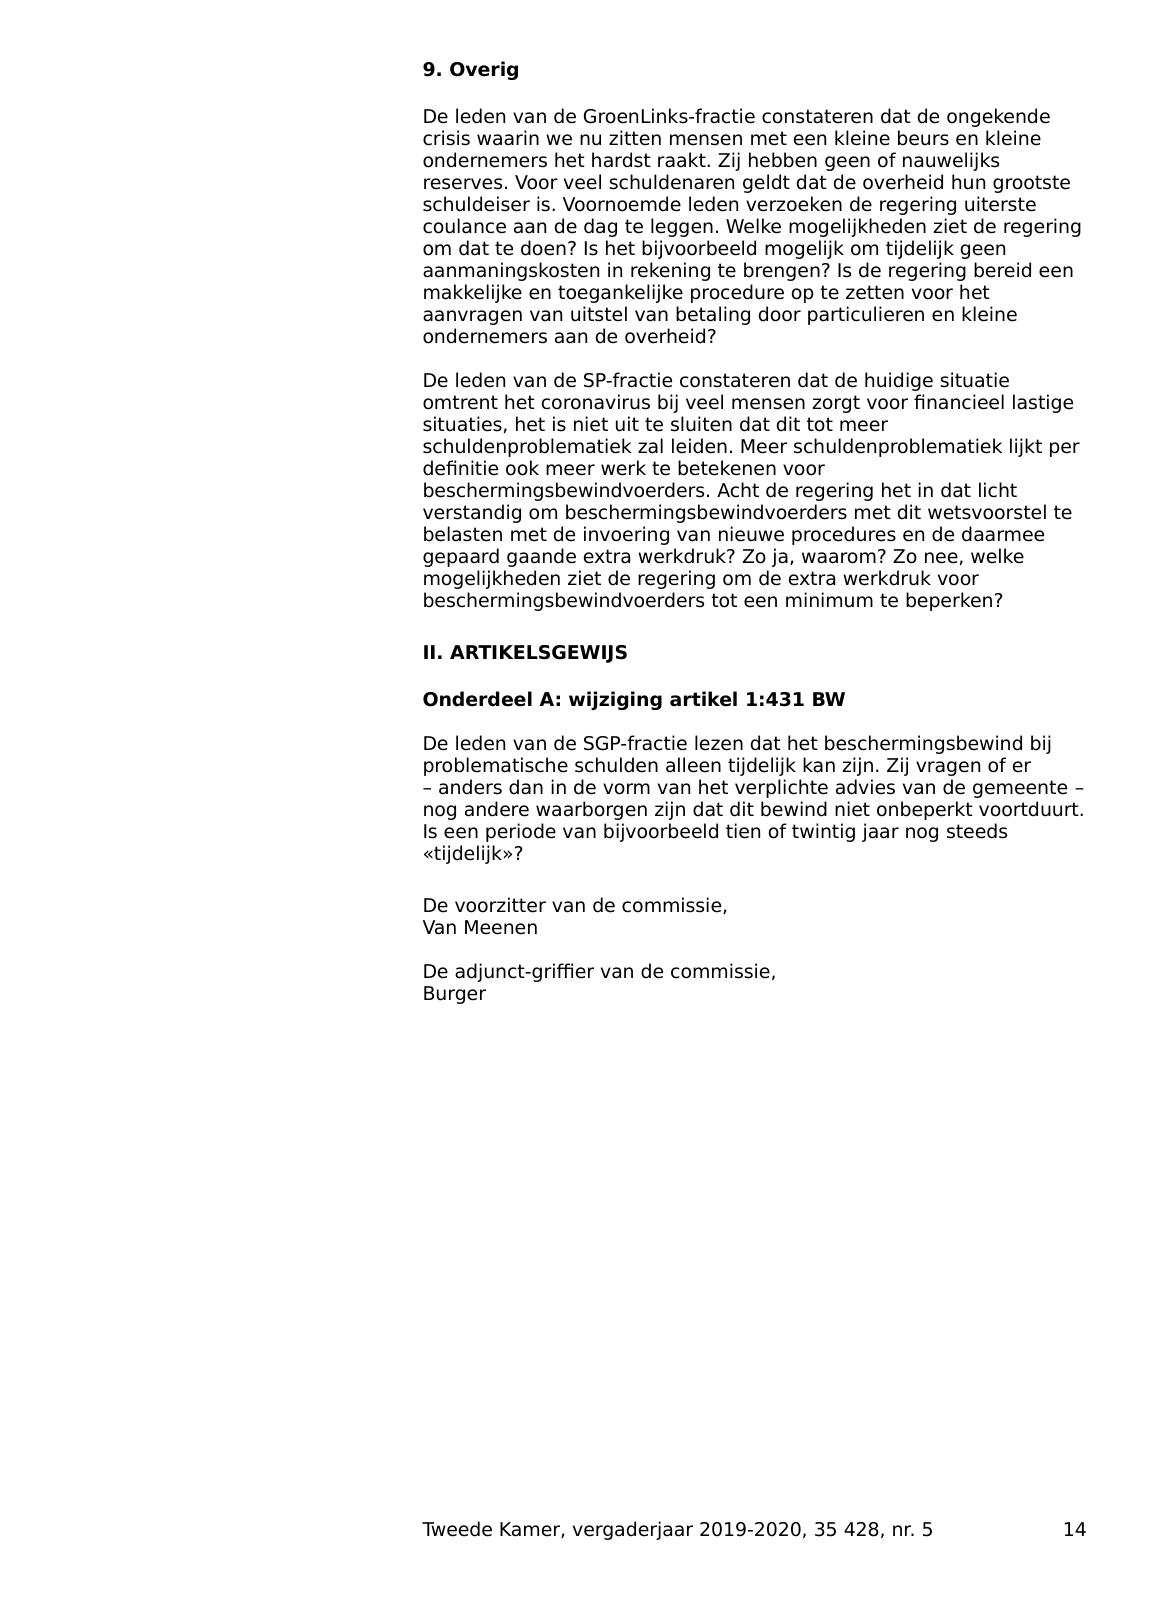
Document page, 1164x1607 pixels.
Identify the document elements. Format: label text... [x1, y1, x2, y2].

text De leden van de SP-fractie constateren dat de huidige situatie omtrent het coronavirus bij veel mensen zorgt voor financieel lastige situaties, het is niet uit te sluiten dat dit tot meer schuldenproblematiek zal leiden. Meer schuldenproblematiek lijkt per definitie ook meer werk te betekenen voor beschermingsbewindvoerders. Acht de regering het in dat licht verstandig om beschermingsbewindvoerders met dit wetsvoorstel te belasten met de invoering van nieuwe procedures en de daarmee gepaard gaande extra werkdruk? Zo ja, waarom? Zo nee, welke mogelijkheden ziet de regering om de extra werkdruk voor beschermingsbewindvoerders tot een minimum te beperken? [422, 370, 1087, 612]
subtitle II. ARTIKELSGEWIJS [422, 642, 1087, 664]
text De leden van de SGP-fractie lezen dat het beschermingsbewind bij problematische schulden alleen tijdelijk kan zijn. Zij vragen of er – anders dan in de vorm van het verplichte advies van de gemeente – nog andere waarborgen zijn dat dit bewind niet onbeperkt voortduurt. Is een periode van bijvoorbeeld tien of twintig jaar nog steeds «tijdelijk»? [422, 733, 1087, 865]
text De adjunct-griffier van de commissie, Burger [422, 961, 1087, 1005]
subtitle 9. Overig [422, 59, 1087, 81]
subtitle Onderdeel A: wijziging artikel 1:431 BW [422, 689, 1087, 711]
text De leden van de GroenLinks-fractie constateren dat de ongekende crisis waarin we nu zitten mensen met een kleine beurs en kleine ondernemers het hardst raakt. Zij hebben geen of nauwelijks reserves. Voor veel schuldenaren geldt dat de overheid hun grootste schuldeiser is. Voornoemde leden verzoeken de regering uiterste coulance aan de dag te leggen. Welke mogelijkheden ziet de regering om dat te doen? Is het bijvoorbeeld mogelijk om tijdelijk geen aanmaningskosten in rekening te brengen? Is de regering bereid een makkelijke en toegankelijke procedure op te zetten voor het aanvragen van uitstel van betaling door particulieren en kleine ondernemers aan de overheid? [422, 106, 1087, 348]
text De voorzitter van de commissie, Van Meenen [422, 895, 1087, 939]
